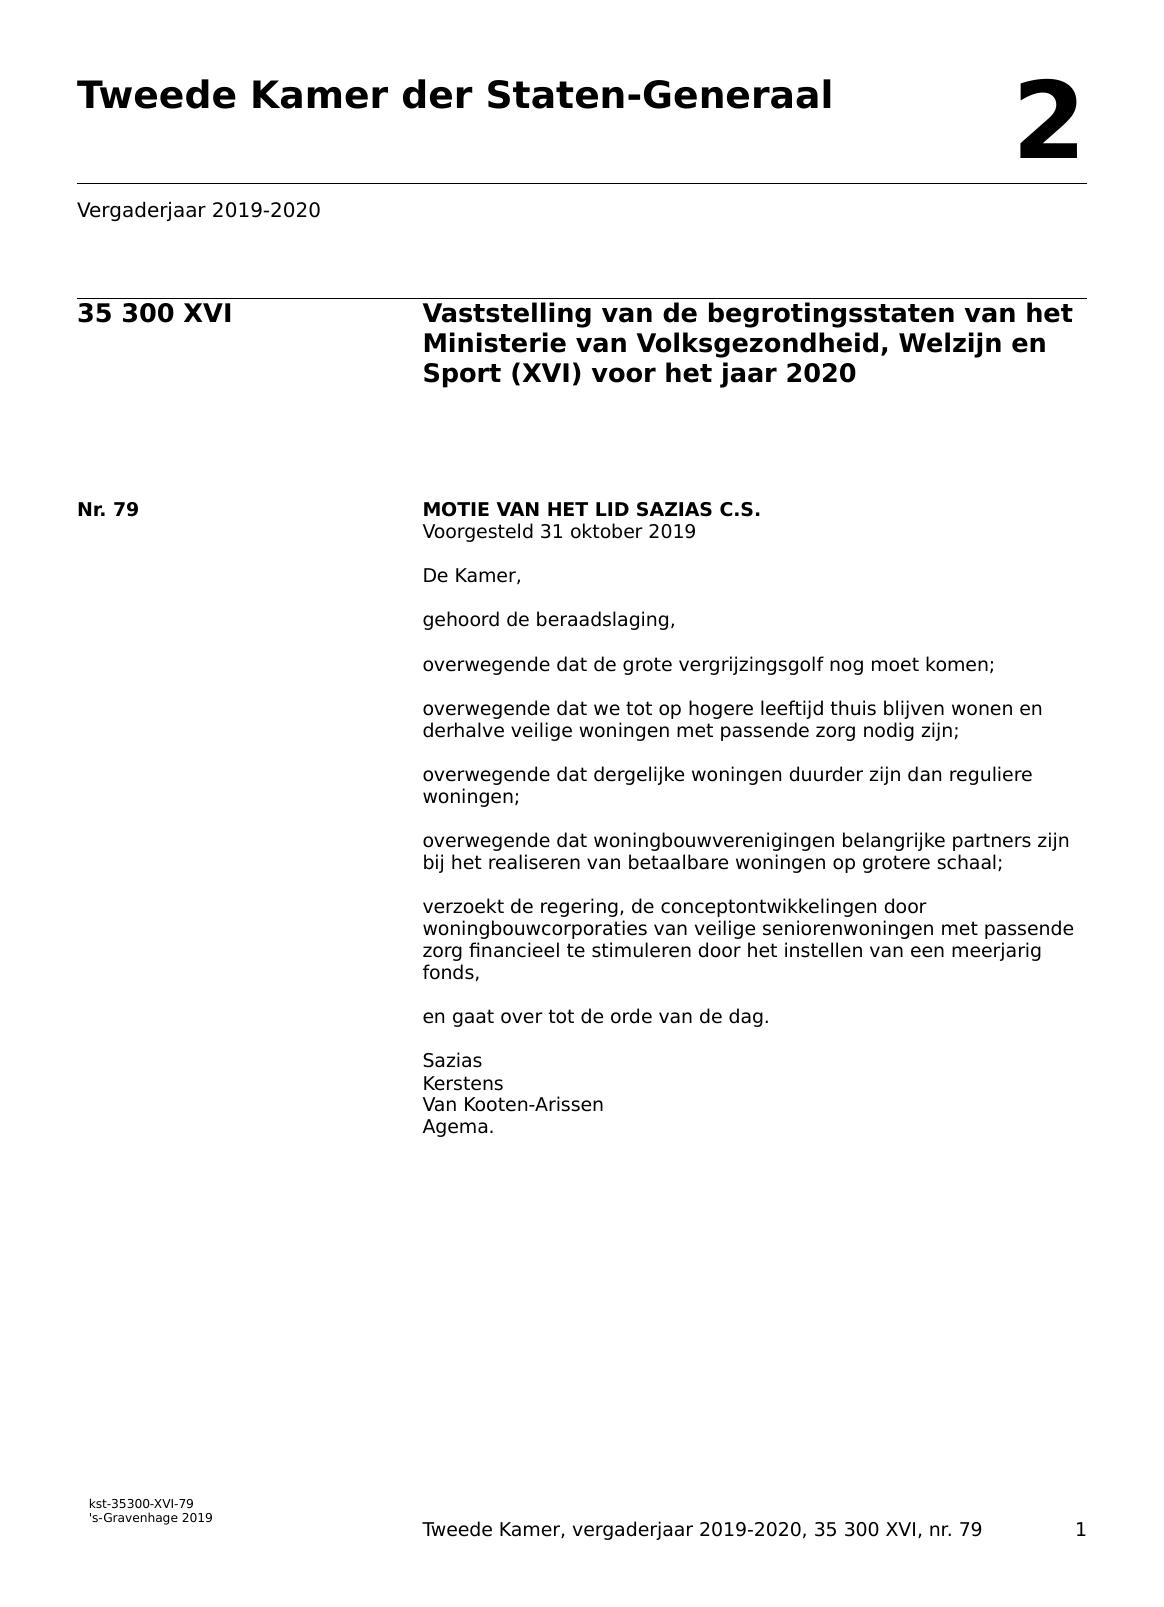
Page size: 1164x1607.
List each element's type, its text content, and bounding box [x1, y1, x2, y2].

text Agema. [422, 1116, 1087, 1138]
text 's-Gravenhage 2019 [88, 1511, 323, 1525]
table_header 2 [886, 59, 1087, 183]
text overwegende dat de grote vergrijzingsgolf nog moet komen; [422, 653, 1087, 676]
text overwegende dat dergelijke woningen duurder zijn dan reguliere woningen; [422, 764, 1087, 808]
text Van Kooten-Arissen [422, 1094, 1087, 1116]
text kst-35300-XVI-79 [88, 1497, 323, 1511]
text De Kamer, [422, 565, 1087, 587]
text overwegende dat we tot op hogere leeftijd thuis blijven wonen en derhalve veilige woningen met passende zorg nodig zijn; [422, 698, 1087, 742]
text Sazias [422, 1050, 1087, 1072]
text en gaat over tot de orde van de dag. [422, 1006, 1087, 1028]
text verzoekt de regering, de conceptontwikkelingen door woningbouwcorporaties van veilige seniorenwoningen met passende zorg financieel te stimuleren door het instellen van een meerjarig fonds, [422, 896, 1087, 984]
text Voorgesteld 31 oktober 2019 [422, 521, 1087, 543]
text gehoord de beraadslaging, [422, 609, 1087, 631]
table_header Tweede Kamer der Staten-Generaal [77, 59, 886, 183]
text overwegende dat woningbouwverenigingen belangrijke partners zijn bij het realiseren van betaalbare woningen op grotere schaal; [422, 830, 1087, 874]
text Kerstens [422, 1072, 1087, 1094]
table_cell Vergaderjaar 2019-2020 [77, 184, 1087, 298]
subtitle 35 300 XVI Vaststelling van de begrotingsstaten van het Ministerie van Volksgezondheid, Welzijn en Sport (XVI) voor het jaar 2020 [77, 299, 1087, 388]
subtitle Nr. 79 MOTIE VAN HET LID SAZIAS C.S. [77, 499, 1087, 521]
